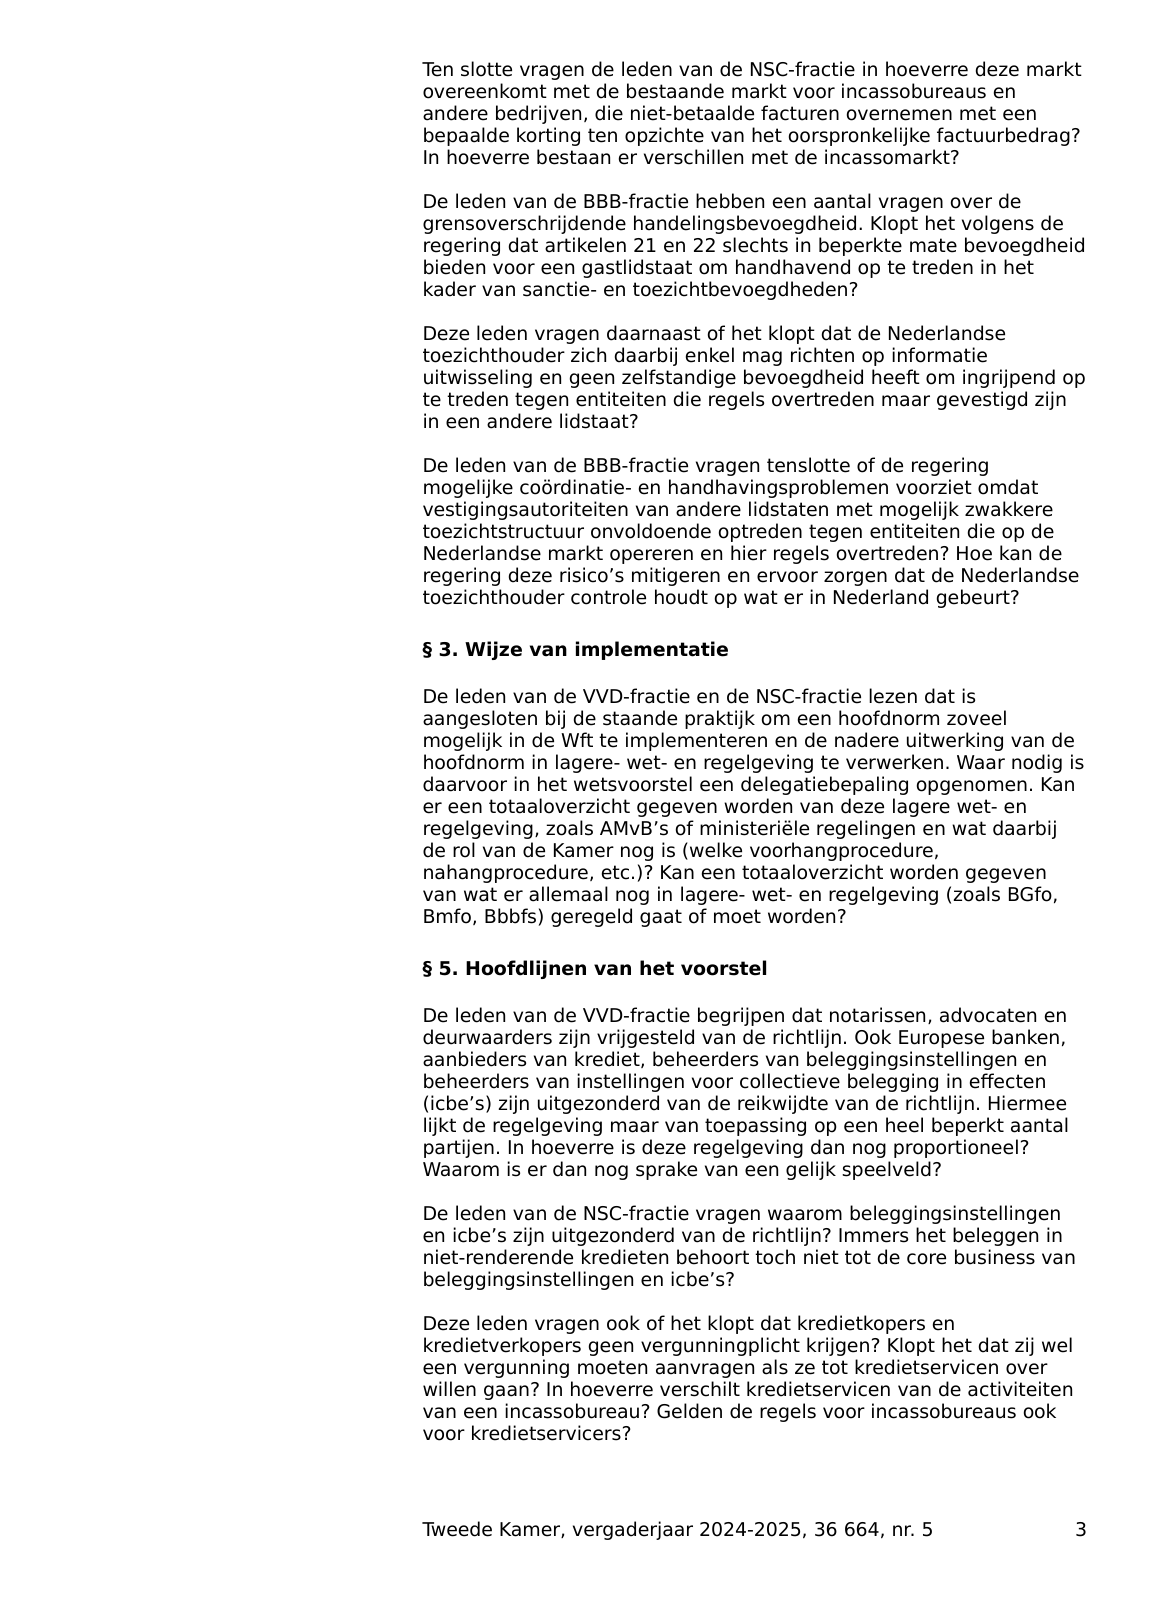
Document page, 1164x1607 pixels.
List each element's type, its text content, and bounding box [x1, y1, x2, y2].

text Deze leden vragen ook of het klopt dat kredietkopers en kredietverkopers geen vergunningplicht krijgen? Klopt het dat zij wel een vergunning moeten aanvragen als ze tot kredietservicen over willen gaan? In hoeverre verschilt kredietservicen van de activiteiten van een incassobureau? Gelden de regels voor incassobureaus ook voor kredietservicers? [422, 1313, 1087, 1445]
subtitle § 3. Wijze van implementatie [422, 639, 1087, 661]
text De leden van de BBB-fractie hebben een aantal vragen over de grensoverschrijdende handelingsbevoegdheid. Klopt het volgens de regering dat artikelen 21 en 22 slechts in beperkte mate bevoegdheid bieden voor een gastlidstaat om handhavend op te treden in het kader van sanctie- en toezichtbevoegdheden? [422, 191, 1087, 301]
text Ten slotte vragen de leden van de NSC-fractie in hoeverre deze markt overeenkomt met de bestaande markt voor incassobureaus en andere bedrijven, die niet-betaalde facturen overnemen met een bepaalde korting ten opzichte van het oorspronkelijke factuurbedrag? In hoeverre bestaan er verschillen met de incassomarkt? [422, 59, 1087, 169]
text De leden van de VVD-fractie en de NSC-fractie lezen dat is aangesloten bij de staande praktijk om een hoofdnorm zoveel mogelijk in de Wft te implementeren en de nadere uitwerking van de hoofdnorm in lagere- wet- en regelgeving te verwerken. Waar nodig is daarvoor in het wetsvoorstel een delegatiebepaling opgenomen. Kan er een totaaloverzicht gegeven worden van deze lagere wet- en regelgeving, zoals AMvB’s of ministeriële regelingen en wat daarbij de rol van de Kamer nog is (welke voorhangprocedure, nahangprocedure, etc.)? Kan een totaaloverzicht worden gegeven van wat er allemaal nog in lagere- wet- en regelgeving (zoals BGfo, Bmfo, Bbbfs) geregeld gaat of moet worden? [422, 686, 1087, 928]
text De leden van de BBB-fractie vragen tenslotte of de regering mogelijke coördinatie- en handhavingsproblemen voorziet omdat vestigingsautoriteiten van andere lidstaten met mogelijk zwakkere toezichtstructuur onvoldoende optreden tegen entiteiten die op de Nederlandse markt opereren en hier regels overtreden? Hoe kan de regering deze risico’s mitigeren en ervoor zorgen dat de Nederlandse toezichthouder controle houdt op wat er in Nederland gebeurt? [422, 455, 1087, 609]
text Deze leden vragen daarnaast of het klopt dat de Nederlandse toezichthouder zich daarbij enkel mag richten op informatie uitwisseling en geen zelfstandige bevoegdheid heeft om ingrijpend op te treden tegen entiteiten die regels overtreden maar gevestigd zijn in een andere lidstaat? [422, 323, 1087, 433]
subtitle § 5. Hoofdlijnen van het voorstel [422, 958, 1087, 980]
text De leden van de NSC-fractie vragen waarom beleggingsinstellingen en icbe’s zijn uitgezonderd van de richtlijn? Immers het beleggen in niet-renderende kredieten behoort toch niet tot de core business van beleggingsinstellingen en icbe’s? [422, 1203, 1087, 1291]
text De leden van de VVD-fractie begrijpen dat notarissen, advocaten en deurwaarders zijn vrijgesteld van de richtlijn. Ook Europese banken, aanbieders van krediet, beheerders van beleggingsinstellingen en beheerders van instellingen voor collectieve belegging in effecten (icbe’s) zijn uitgezonderd van de reikwijdte van de richtlijn. Hiermee lijkt de regelgeving maar van toepassing op een heel beperkt aantal partijen. In hoeverre is deze regelgeving dan nog proportioneel? Waarom is er dan nog sprake van een gelijk speelveld? [422, 1005, 1087, 1181]
